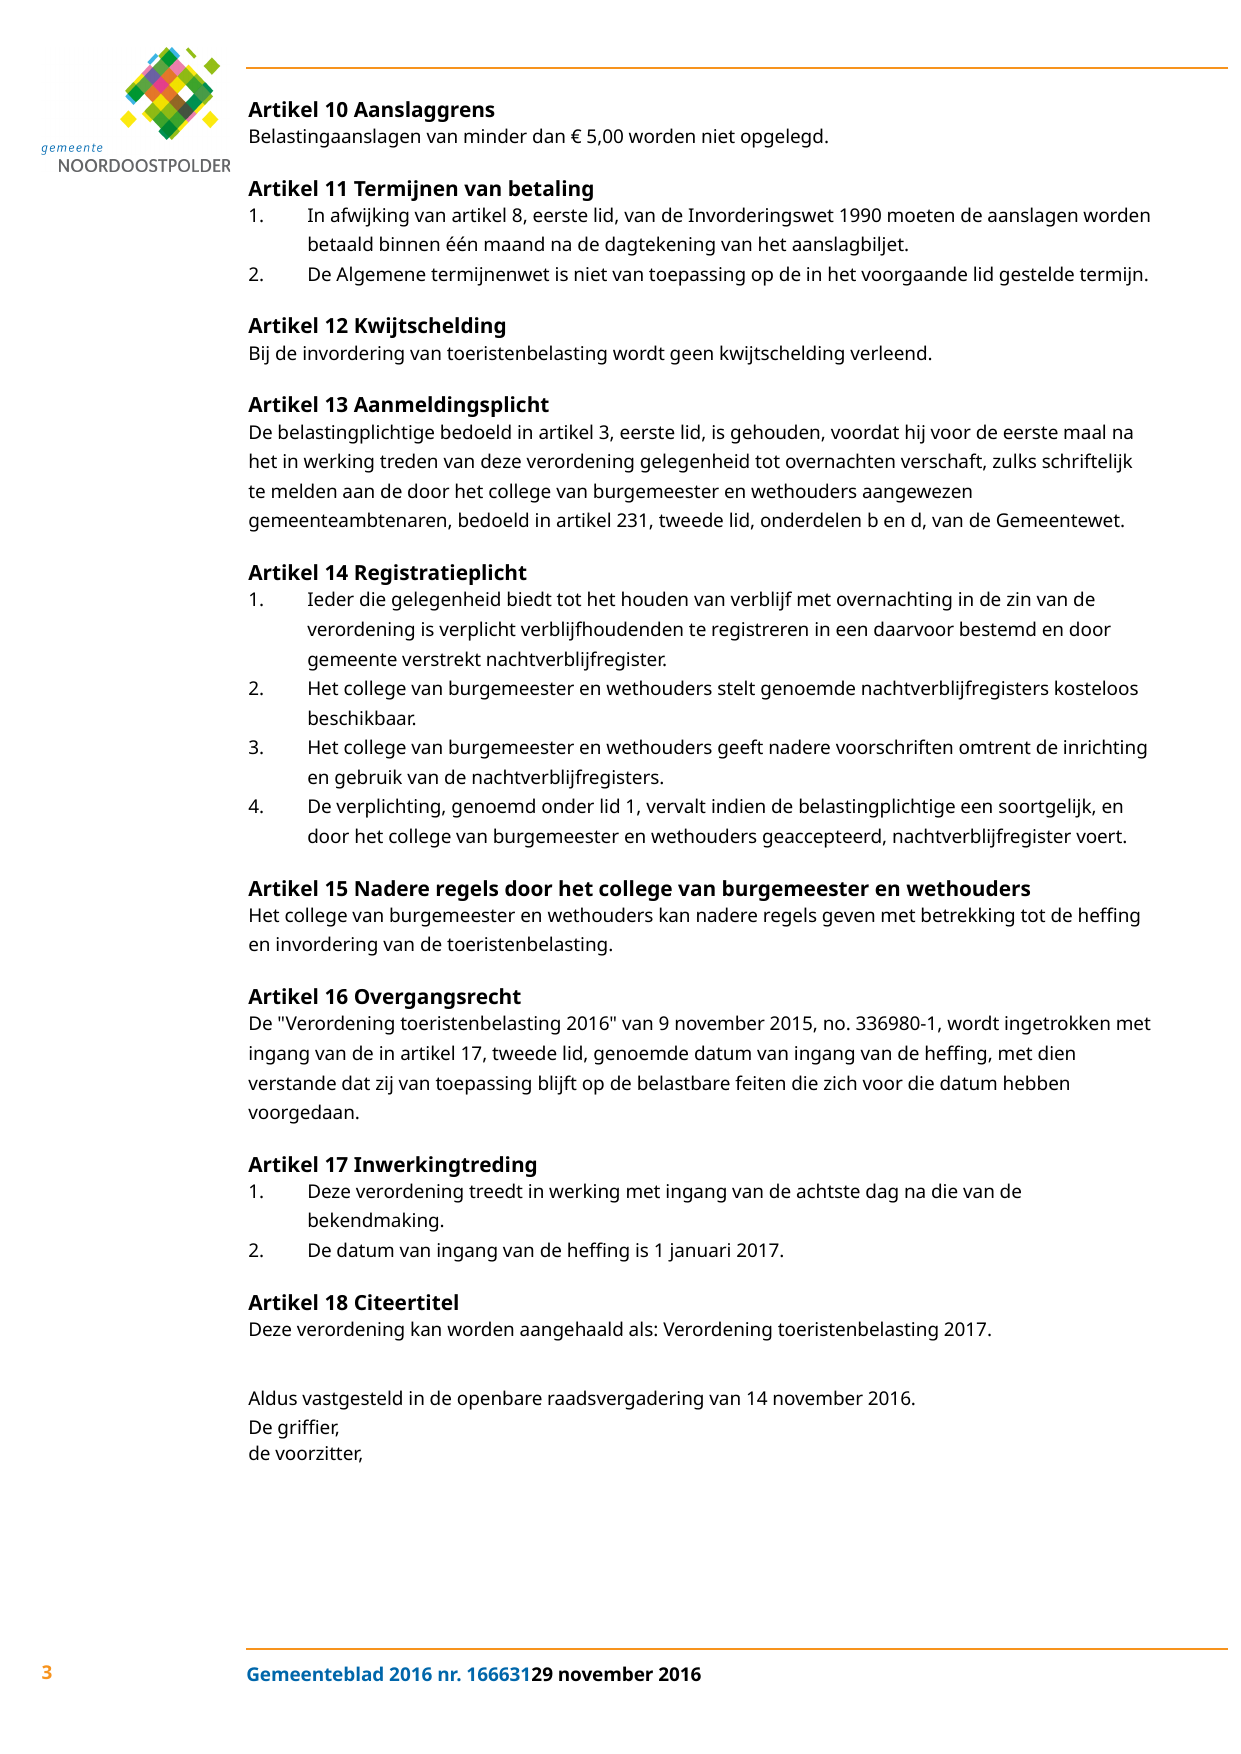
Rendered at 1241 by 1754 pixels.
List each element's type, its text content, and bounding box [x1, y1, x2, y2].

text Artikel 13 Aanmeldingsplicht [248, 391, 1152, 419]
text Artikel 16 Overgangsrecht [248, 982, 1152, 1011]
picture [41, 47, 231, 172]
text De belastingplichtige bedoeld in artikel 3, eerste lid, is gehouden, voordat hij voor de eerste maal na het in werking treden van deze verordening gelegenheid tot overnachten verschaft, zulks schriftelijk te melden aan de door het college van burgemeester en wethouders aangewezen gemeenteambtenaren, bedoeld in artikel 231, tweede lid, onderdelen b en d, van de Gemeentewet. [248, 419, 1152, 533]
text Artikel 11 Termijnen van betaling [248, 174, 1152, 202]
text Het college van burgemeester en wethouders kan nadere regels geven met betrekking tot de heffing en invordering van de toeristenbelasting. [248, 902, 1152, 957]
list De datum van ingang van de heffing is 1 januari 2017. [248, 1237, 1152, 1263]
text Bij de invordering van toeristenbelasting wordt geen kwijtschelding verleend. [248, 340, 1152, 366]
list Het college van burgemeester en wethouders stelt genoemde nachtverblijfregisters kosteloos beschikbaar. [248, 675, 1152, 731]
list In afwijking van artikel 8, eerste lid, van de Invorderingswet 1990 moeten de aanslagen worden betaald binnen één maand na de dagtekening van het aanslagbiljet. [248, 202, 1152, 257]
text Belastingaanslagen van minder dan € 5,00 worden niet opgelegd. [248, 123, 1152, 149]
list Ieder die gelegenheid biedt tot het houden van verblijf met overnachting in de zin van de verordening is verplicht verblijfhoudenden te registreren in een daarvoor bestemd en door gemeente verstrekt nachtverblijfregister. [248, 587, 1152, 671]
list Het college van burgemeester en wethouders geeft nadere voorschriften omtrent de inrichting en gebruik van de nachtverblijfregisters. [248, 734, 1152, 790]
text de voorzitter, [248, 1440, 1152, 1466]
text De "Verordening toeristenbelasting 2016" van 9 november 2015, no. 336980-1, wordt ingetrokken met ingang van de in artikel 17, tweede lid, genoemde datum van ingang van de heffing, met dien verstande dat zij van toepassing blijft op de belastbare feiten die zich voor die datum hebben voorgedaan. [248, 1011, 1152, 1125]
list De Algemene termijnenwet is niet van toepassing op de in het voorgaande lid gestelde termijn. [248, 261, 1152, 287]
text Deze verordening kan worden aangehaald als: Verordening toeristenbelasting 2017. [248, 1316, 1152, 1342]
text De griffier, [248, 1414, 1152, 1440]
text Artikel 18 Citeertitel [248, 1288, 1152, 1316]
text Artikel 12 Kwijtschelding [248, 312, 1152, 340]
text Aldus vastgesteld in de openbare raadsvergadering van 14 november 2016. [248, 1385, 1152, 1411]
text Artikel 17 Inwerkingtreding [248, 1150, 1152, 1178]
list Deze verordening treedt in werking met ingang van de achtste dag na die van de bekendmaking. [248, 1178, 1152, 1233]
text Artikel 15 Nadere regels door het college van burgemeester en wethouders [248, 874, 1152, 902]
list De verplichting, genoemd onder lid 1, vervalt indien de belastingplichtige een soortgelijk, en door het college van burgemeester en wethouders geaccepteerd, nachtverblijfregister voert. [248, 794, 1152, 849]
text Artikel 10 Aanslaggrens [248, 95, 1152, 123]
text Artikel 14 Registratieplicht [248, 558, 1152, 587]
